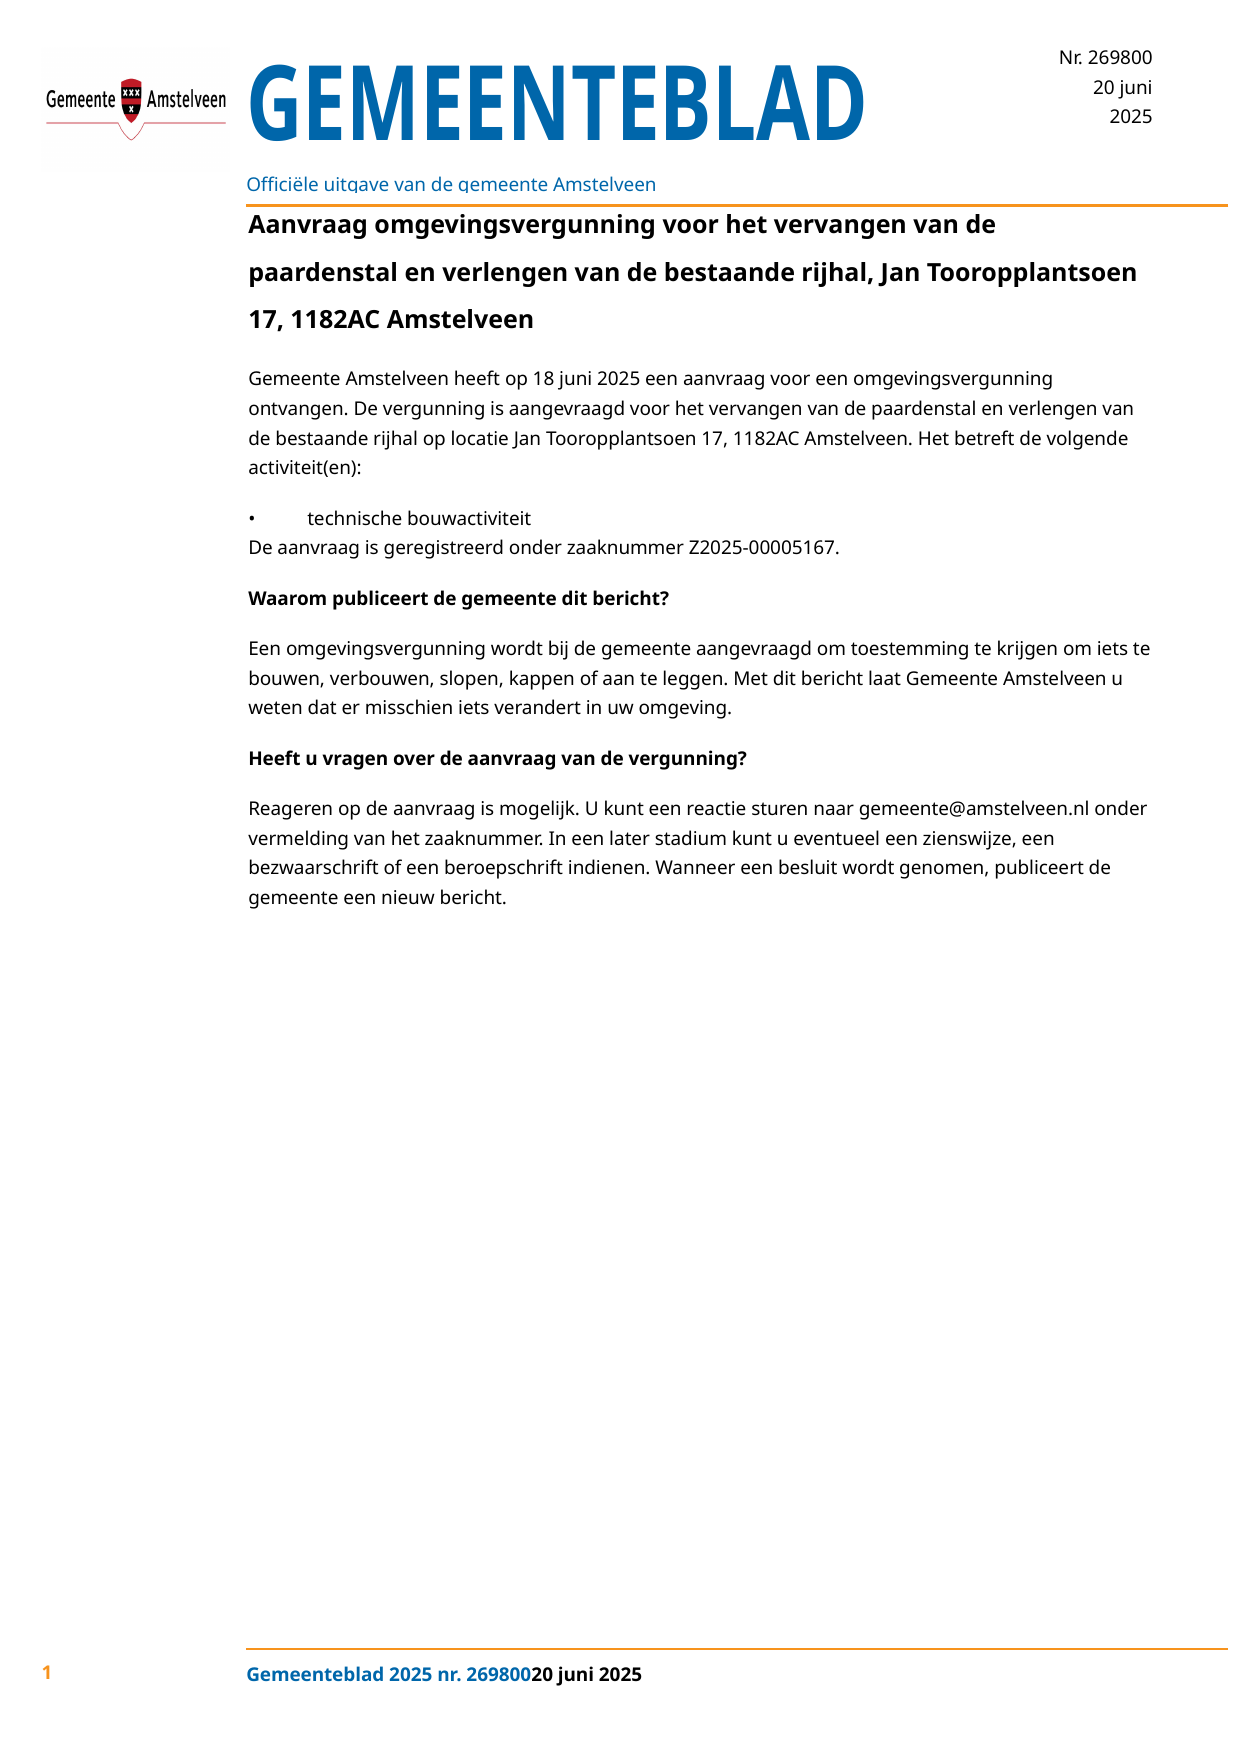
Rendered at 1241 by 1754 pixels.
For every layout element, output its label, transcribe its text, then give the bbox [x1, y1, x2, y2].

list technische bouwactiviteit [248, 505, 1152, 530]
text Reageren op de aanvraag is mogelijk. U kunt een reactie sturen naar gemeente@amstelveen.nl onder vermelding van het zaaknummer. In een later stadium kunt u eventueel een zienswijze, een bezwaarschrift of een beroepschrift indienen. Wanneer een besluit wordt genomen, publiceert de gemeente een nieuw bericht. [248, 795, 1152, 909]
text Heeft u vragen over de aanvraag van de vergunning? [248, 745, 1152, 770]
text Waarom publiceert de gemeente dit bericht? [248, 585, 1152, 610]
text Gemeente Amstelveen heeft op 18 juni 2025 een aanvraag voor een omgevingsvergunning ontvangen. De vergunning is aangevraagd voor het vervangen van de paardenstal en verlengen van de bestaande rijhal op locatie Jan Tooropplantsoen 17, 1182AC Amstelveen. Het betreft de volgende activiteit(en): [248, 366, 1152, 480]
text De aanvraag is geregistreerd onder zaaknummer Z2025-00005167. [248, 534, 1152, 560]
text Aanvraag omgevingsvergunning voor het vervangen van de paardenstal en verlengen van de bestaande rijhal, Jan Tooropplantsoen 17, 1182AC Amstelveen [248, 207, 1152, 336]
text Een omgevingsvergunning wordt bij de gemeente aangevraagd om toestemming te krijgen om iets te bouwen, verbouwen, slopen, kappen of aan te leggen. Met dit bericht laat Gemeente Amstelveen u weten dat er misschien iets verandert in uw omgeving. [248, 635, 1152, 720]
picture [41, 47, 231, 172]
